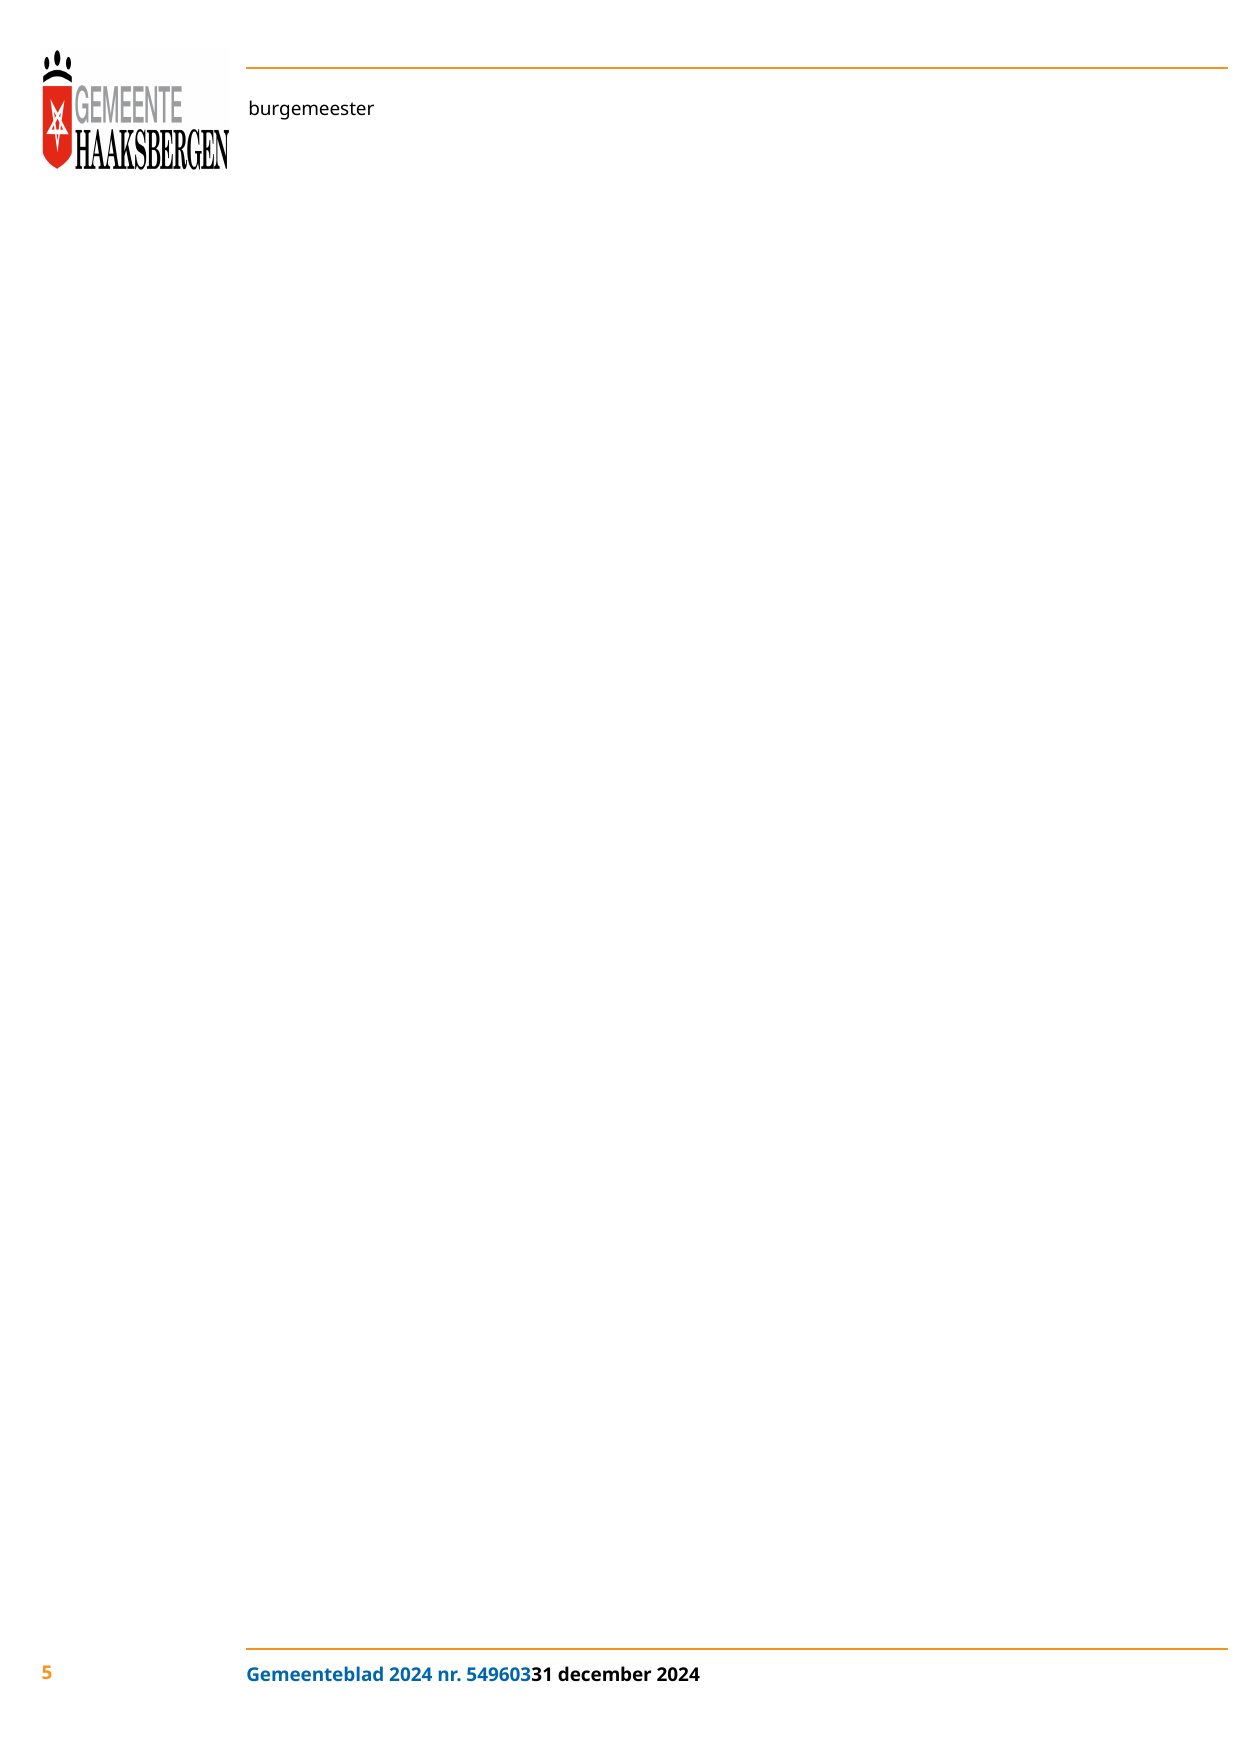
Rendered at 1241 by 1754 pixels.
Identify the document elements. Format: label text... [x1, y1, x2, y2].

text burgemeester [248, 95, 1152, 121]
picture [41, 47, 231, 172]
